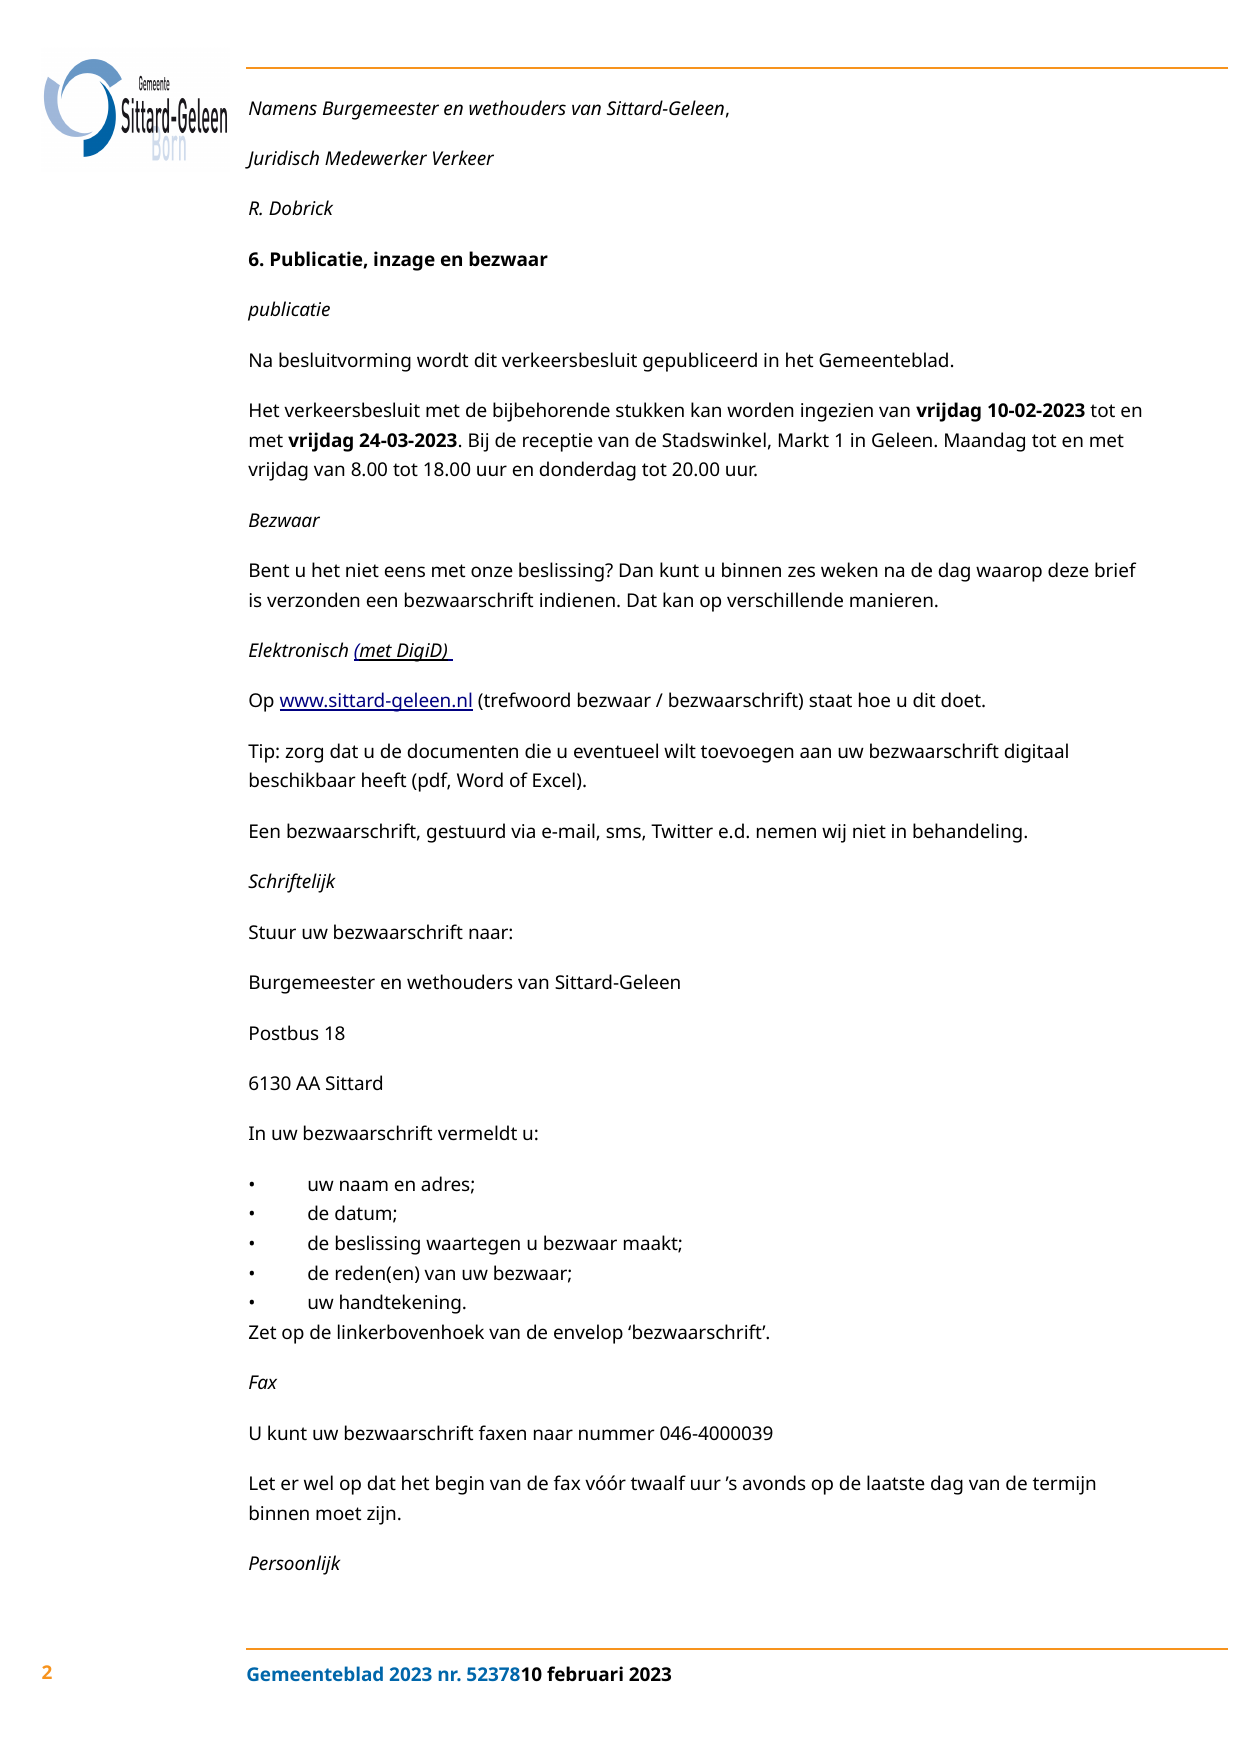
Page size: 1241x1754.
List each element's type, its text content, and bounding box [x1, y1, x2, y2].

list de beslissing waartegen u bezwaar maakt; [248, 1230, 1152, 1256]
text Bezwaar [248, 507, 1152, 533]
text R. Dobrick [248, 196, 1152, 221]
list de datum; [248, 1201, 1152, 1226]
text Fax [248, 1369, 1152, 1395]
text Postbus 18 [248, 1020, 1152, 1046]
text Burgemeester en wethouders van Sittard-Geleen [248, 969, 1152, 995]
text Schriftelijk [248, 868, 1152, 894]
text Bent u het niet eens met onze beslissing? Dan kunt u binnen zes weken na de dag waarop deze brief is verzonden een bezwaarschrift indienen. Dat kan op verschillende manieren. [248, 557, 1152, 613]
text Het verkeersbesluit met de bijbehorende stukken kan worden ingezien van vrijdag 10-02-2023 tot en met vrijdag 24-03-2023. Bij de receptie van de Stadswinkel, Markt 1 in Geleen. Maandag tot en met vrijdag van 8.00 tot 18.00 uur en donderdag tot 20.00 uur. [248, 397, 1152, 482]
text 6130 AA Sittard [248, 1070, 1152, 1096]
text Let er wel op dat het begin van de fax vóór twaalf uur ’s avonds op de laatste dag van de termijn binnen moet zijn. [248, 1470, 1152, 1526]
text 6. Publicatie, inzage en bezwaar [248, 246, 1152, 272]
text Elektronisch (met DigiD) [248, 637, 1152, 663]
text Een bezwaarschrift, gestuurd via e-mail, sms, Twitter e.d. nemen wij niet in behandeling. [248, 818, 1152, 844]
text Tip: zorg dat u de documenten die u eventueel wilt toevoegen aan uw bezwaarschrift digitaal beschikbaar heeft (pdf, Word of Excel). [248, 738, 1152, 793]
text U kunt uw bezwaarschrift faxen naar nummer 046-4000039 [248, 1420, 1152, 1446]
text publicatie [248, 296, 1152, 322]
text Zet op de linkerbovenhoek van de envelop ‘bezwaarschrift’. [248, 1319, 1152, 1345]
picture [41, 47, 231, 172]
list uw naam en adres; [248, 1171, 1152, 1197]
text Juridisch Medewerker Verkeer [248, 145, 1152, 171]
text Namens Burgemeester en wethouders van Sittard-Geleen, [248, 95, 1152, 121]
list uw handtekening. [248, 1289, 1152, 1315]
text Na besluitvorming wordt dit verkeersbesluit gepubliceerd in het Gemeenteblad. [248, 347, 1152, 373]
text Stuur uw bezwaarschrift naar: [248, 919, 1152, 945]
text In uw bezwaarschrift vermeldt u: [248, 1121, 1152, 1146]
text Persoonlijk [248, 1550, 1152, 1576]
text Op www.sittard-geleen.nl (trefwoord bezwaar / bezwaarschrift) staat hoe u dit doet. [248, 688, 1152, 713]
list de reden(en) van uw bezwaar; [248, 1260, 1152, 1286]
